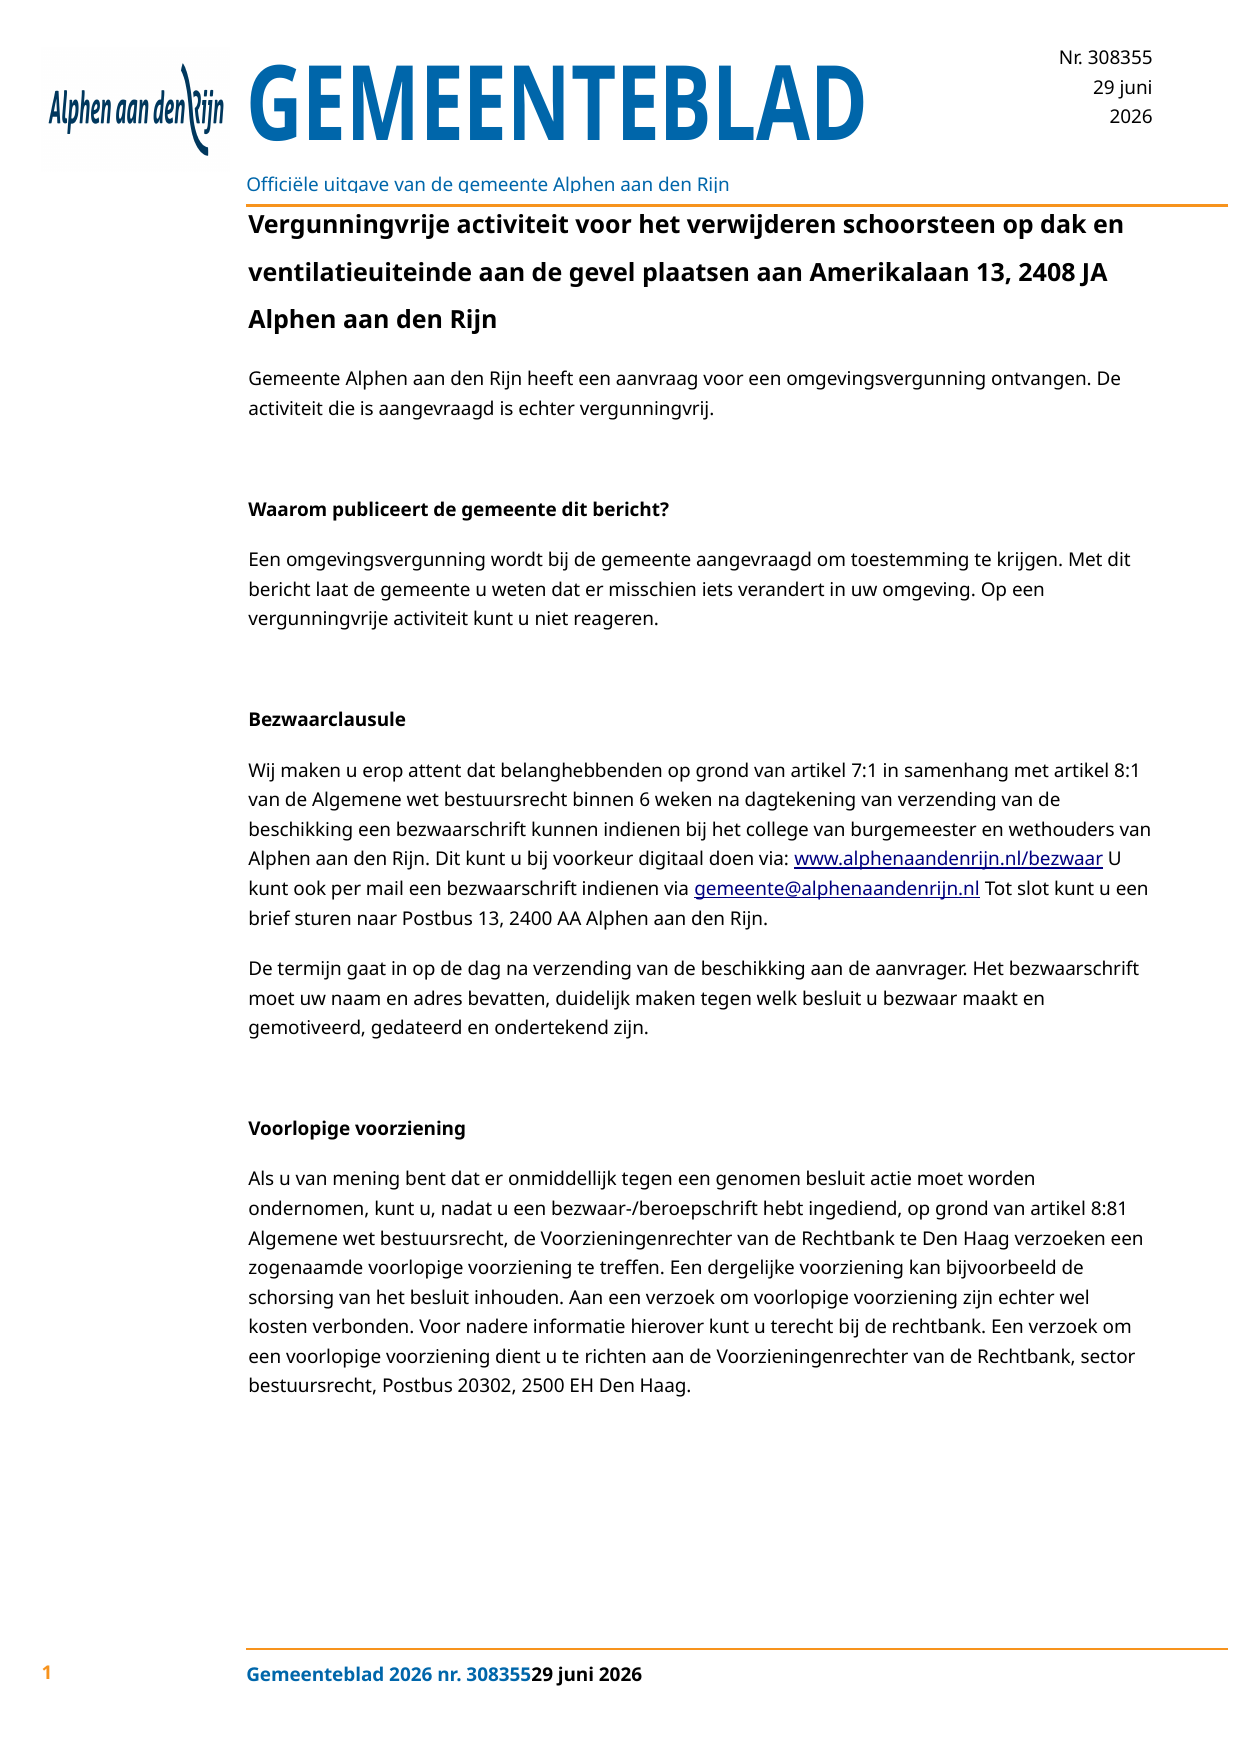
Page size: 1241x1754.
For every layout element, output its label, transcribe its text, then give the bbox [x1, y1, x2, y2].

text Waarom publiceert de gemeente dit bericht? [248, 496, 1152, 522]
text Vergunningvrije activiteit voor het verwijderen schoorsteen op dak en ventilatieuiteinde aan de gevel plaatsen aan Amerikalaan 13, 2408 JA Alphen aan den Rijn [248, 207, 1152, 336]
text Voorlopige voorziening [248, 1115, 1152, 1141]
text Bezwaarclausule [248, 706, 1152, 732]
picture [41, 47, 231, 172]
text De termijn gaat in op de dag na verzending van de beschikking aan de aanvrager. Het bezwaarschrift moet uw naam en adres bevatten, duidelijk maken tegen welk besluit u bezwaar maakt en gemotiveerd, gedateerd en ondertekend zijn. [248, 955, 1152, 1040]
text Als u van mening bent dat er onmiddellijk tegen een genomen besluit actie moet worden ondernomen, kunt u, nadat u een bezwaar-/beroepschrift hebt ingediend, op grond van artikel 8:81 Algemene wet bestuursrecht, de Voorzieningenrechter van de Rechtbank te Den Haag verzoeken een zogenaamde voorlopige voorziening te treffen. Een dergelijke voorziening kan bijvoorbeeld de schorsing van het besluit inhouden. Aan een verzoek om voorlopige voorziening zijn echter wel kosten verbonden. Voor nadere informatie hierover kunt u terecht bij de rechtbank. Een verzoek om een voorlopige voorziening dient u te richten aan de Voorzieningenrechter van de Rechtbank, sector bestuursrecht, Postbus 20302, 2500 EH Den Haag. [248, 1166, 1152, 1398]
text Een omgevingsvergunning wordt bij de gemeente aangevraagd om toestemming te krijgen. Met dit bericht laat de gemeente u weten dat er misschien iets verandert in uw omgeving. Op een vergunningvrije activiteit kunt u niet reageren. [248, 546, 1152, 631]
text Gemeente Alphen aan den Rijn heeft een aanvraag voor een omgevingsvergunning ontvangen. De activiteit die is aangevraagd is echter vergunningvrij. [248, 366, 1152, 421]
text Wij maken u erop attent dat belanghebbenden op grond van artikel 7:1 in samenhang met artikel 8:1 van de Algemene wet bestuursrecht binnen 6 weken na dagtekening van verzending van de beschikking een bezwaarschrift kunnen indienen bij het college van burgemeester en wethouders van Alphen aan den Rijn. Dit kunt u bij voorkeur digitaal doen via: www.alphenaandenrijn.nl/bezwaar U kunt ook per mail een bezwaarschrift indienen via gemeente@alphenaandenrijn.nl Tot slot kunt u een brief sturen naar Postbus 13, 2400 AA Alphen aan den Rijn. [248, 757, 1152, 930]
